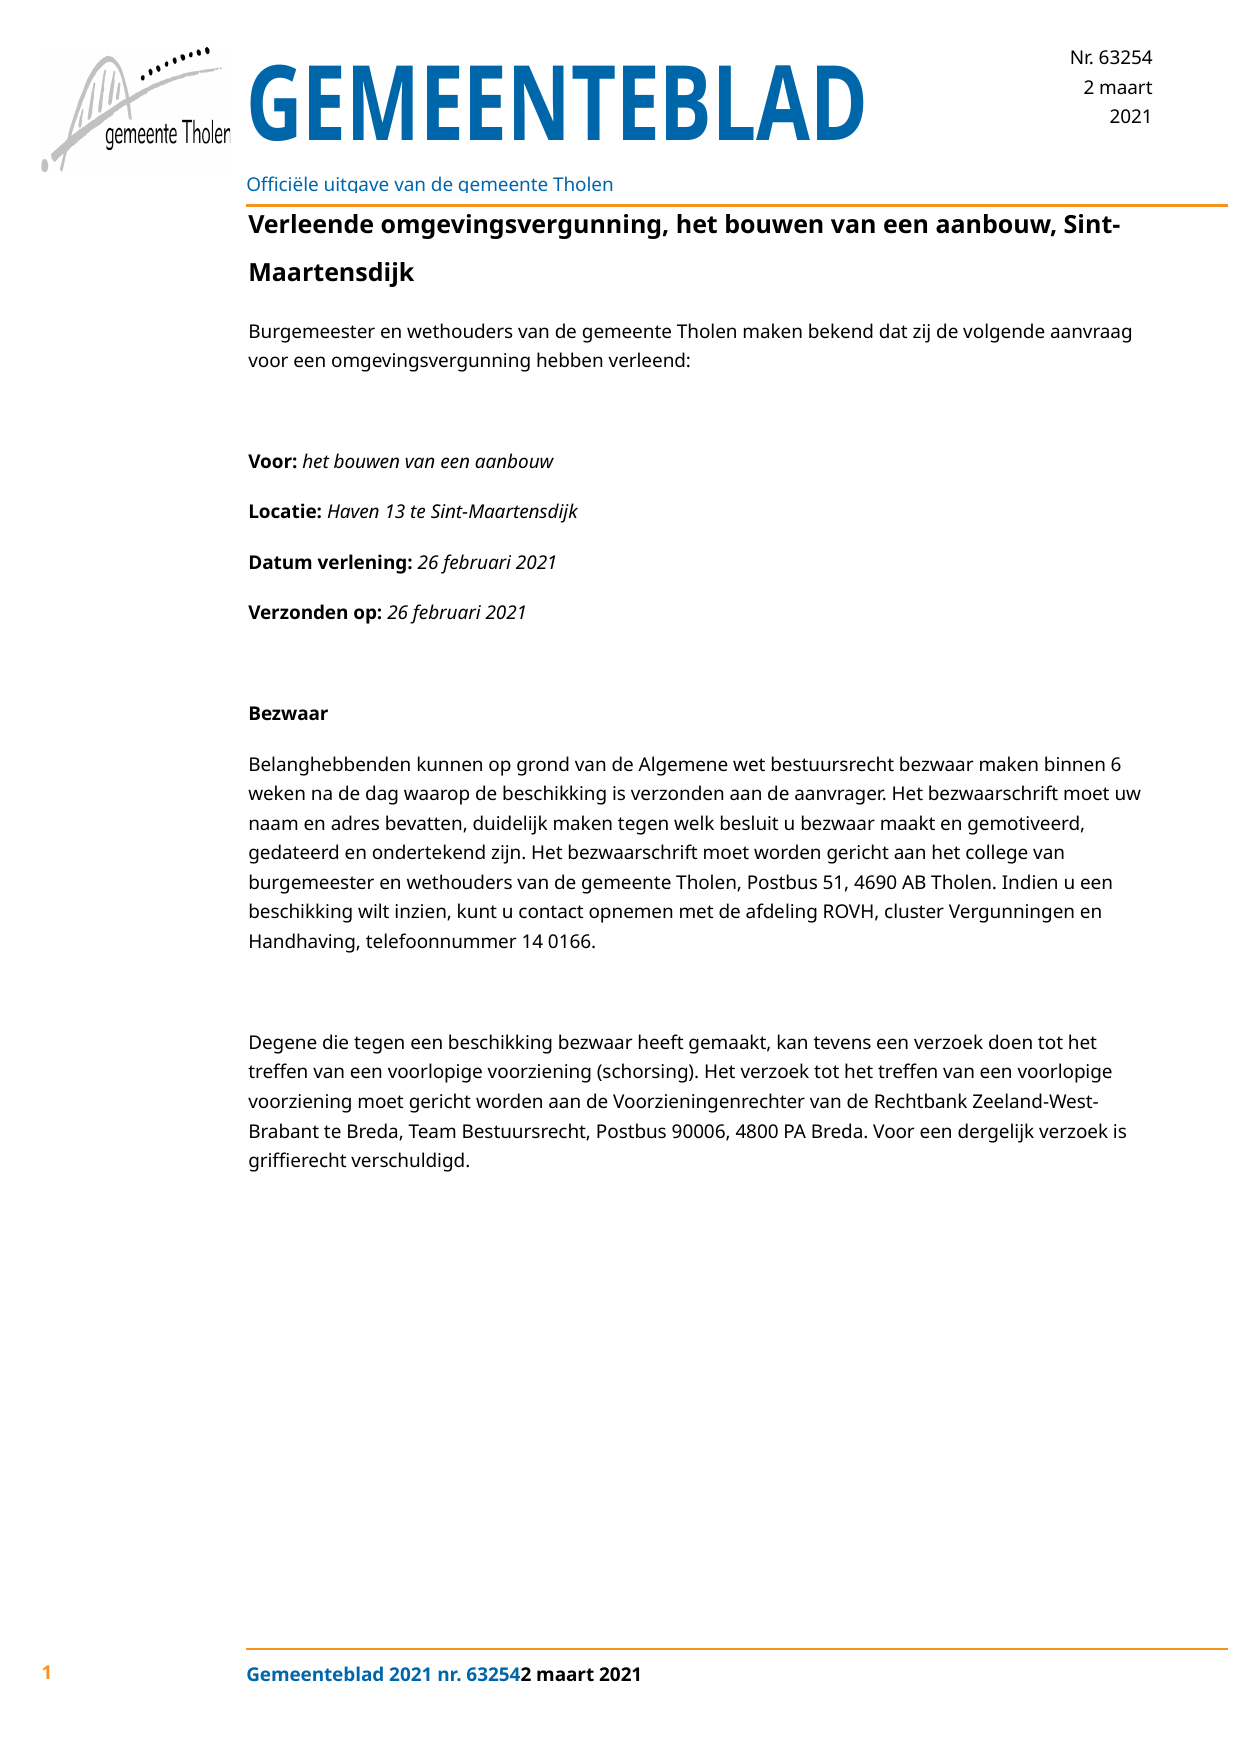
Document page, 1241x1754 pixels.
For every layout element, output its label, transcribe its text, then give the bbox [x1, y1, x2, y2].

text Degene die tegen een beschikking bezwaar heeft gemaakt, kan tevens een verzoek doen tot het treffen van een voorlopige voorziening (schorsing). Het verzoek tot het treffen van een voorlopige voorziening moet gericht worden aan de Voorzieningenrechter van de Rechtbank Zeeland-West-Brabant te Breda, Team Bestuursrecht, Postbus 90006, 4800 PA Breda. Voor een dergelijk verzoek is griffierecht verschuldigd. [248, 1029, 1152, 1173]
text Bezwaar [248, 700, 1152, 726]
text Burgemeester en wethouders van de gemeente Tholen maken bekend dat zij de volgende aanvraag voor een omgevingsvergunning hebben verleend: [248, 318, 1152, 373]
text Locatie: Haven 13 te Sint-Maartensdijk [248, 499, 1152, 524]
text Belanghebbenden kunnen op grond van de Algemene wet bestuursrecht bezwaar maken binnen 6 weken na de dag waarop de beschikking is verzonden aan de aanvrager. Het bezwaarschrift moet uw naam en adres bevatten, duidelijk maken tegen welk besluit u bezwaar maakt en gemotiveerd, gedateerd en ondertekend zijn. Het bezwaarschrift moet worden gericht aan het college van burgemeester en wethouders van de gemeente Tholen, Postbus 51, 4690 AB Tholen. Indien u een beschikking wilt inzien, kunt u contact opnemen met de afdeling ROVH, cluster Vergunningen en Handhaving, telefoonnummer 14 0166. [248, 751, 1152, 954]
text Verleende omgevingsvergunning, het bouwen van een aanbouw, Sint-Maartensdijk [248, 207, 1152, 288]
text Verzonden op: 26 februari 2021 [248, 599, 1152, 625]
picture [41, 47, 231, 172]
text Datum verlening: 26 februari 2021 [248, 549, 1152, 575]
text Voor: het bouwen van een aanbouw [248, 448, 1152, 474]
